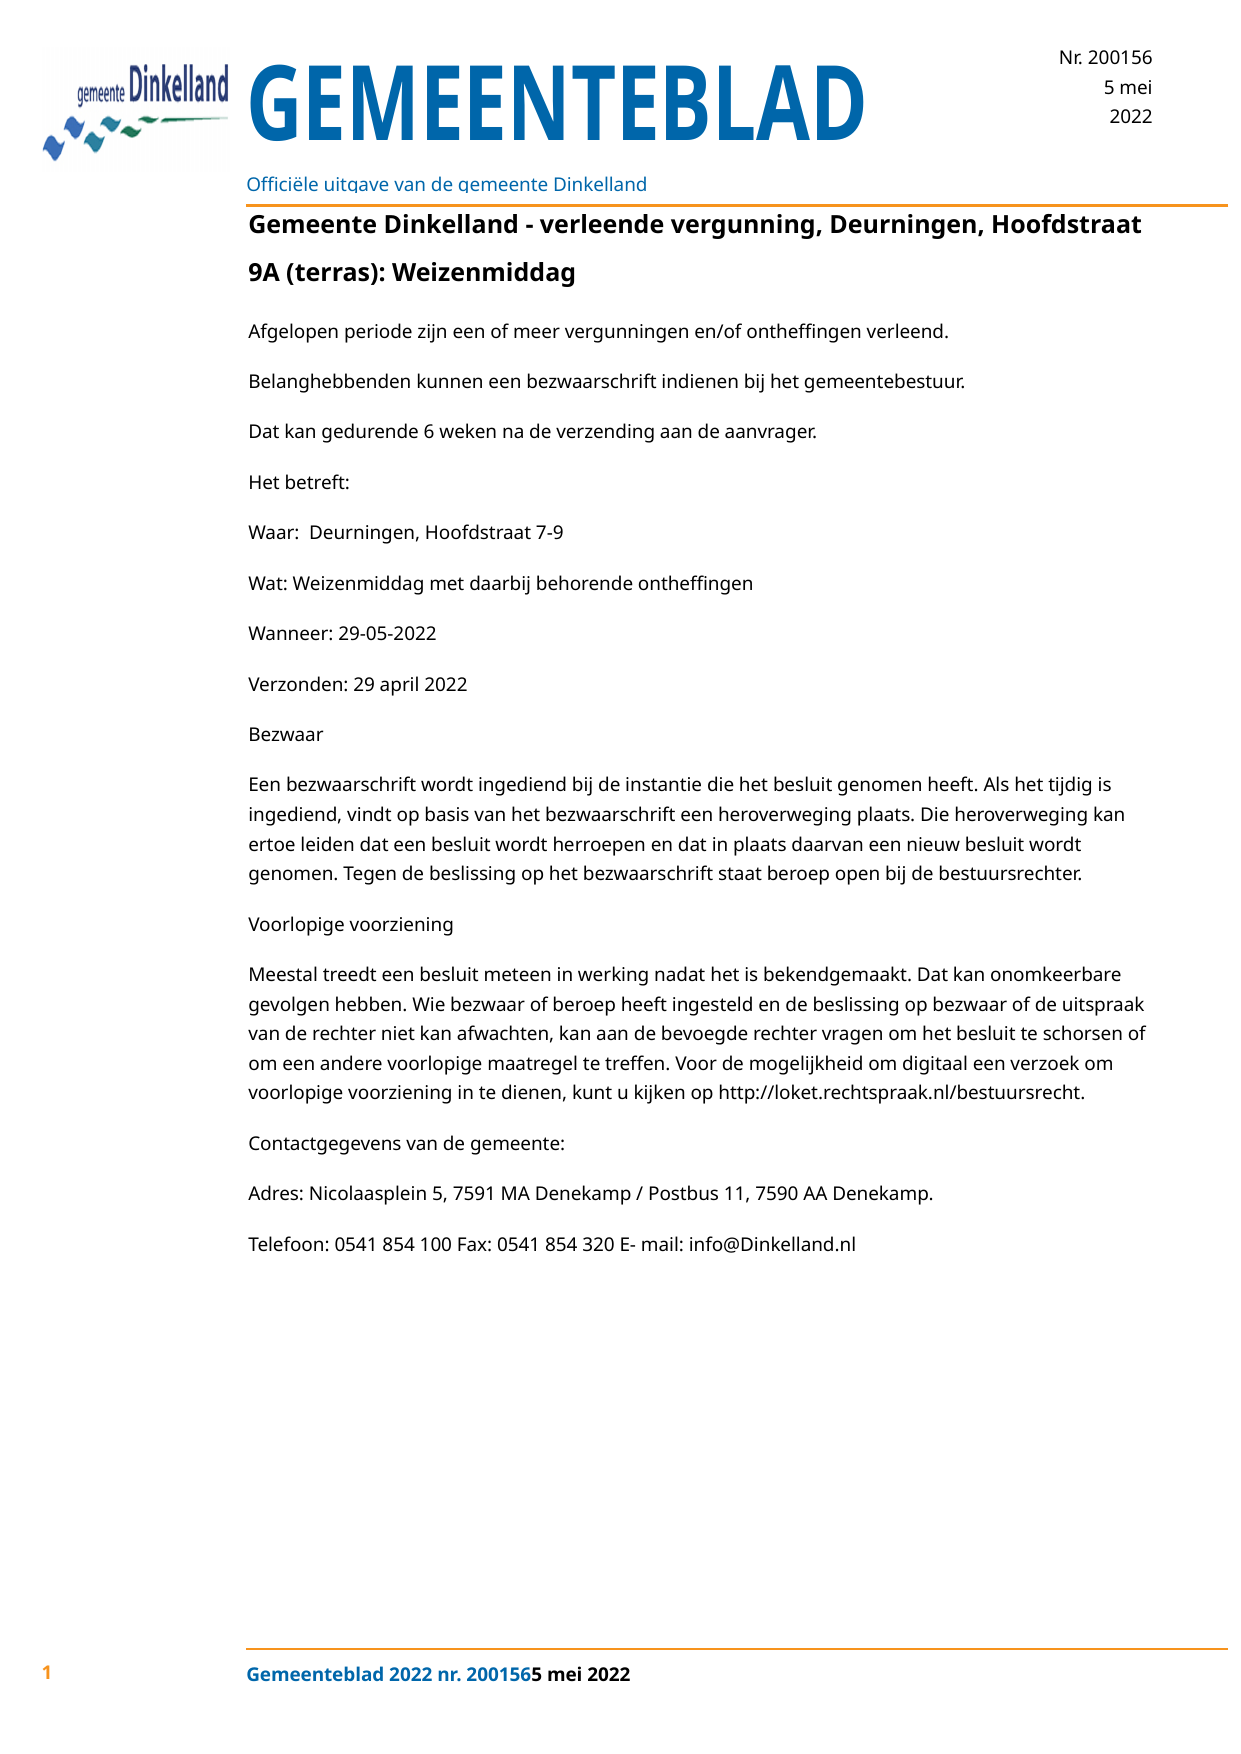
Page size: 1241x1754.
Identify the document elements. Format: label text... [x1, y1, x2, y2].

text Afgelopen periode zijn een of meer vergunningen en/of ontheffingen verleend. [248, 318, 1152, 344]
text Gemeente Dinkelland - verleende vergunning, Deurningen, Hoofdstraat 9A (terras): Weizenmiddag [248, 207, 1152, 288]
picture [41, 47, 231, 172]
text Waar: Deurningen, Hoofdstraat 7-9 [248, 519, 1152, 545]
text Adres: Nicolaasplein 5, 7591 MA Denekamp / Postbus 11, 7590 AA Denekamp. [248, 1180, 1152, 1206]
text Bezwaar [248, 721, 1152, 747]
text Voorlopige voorziening [248, 911, 1152, 937]
text Telefoon: 0541 854 100 Fax: 0541 854 320 E- mail: info@Dinkelland.nl [248, 1231, 1152, 1257]
text Belanghebbenden kunnen een bezwaarschrift indienen bij het gemeentebestuur. [248, 368, 1152, 394]
text Contactgegevens van de gemeente: [248, 1130, 1152, 1156]
text Een bezwaarschrift wordt ingediend bij de instantie die het besluit genomen heeft. Als het tijdig is ingediend, vindt op basis van het bezwaarschrift een heroverweging plaats. Die heroverweging kan ertoe leiden dat een besluit wordt herroepen en dat in plaats daarvan een nieuw besluit wordt genomen. Tegen de beslissing op het bezwaarschrift staat beroep open bij de bestuursrechter. [248, 772, 1152, 886]
text Dat kan gedurende 6 weken na de verzending aan de aanvrager. [248, 419, 1152, 444]
text Het betreft: [248, 469, 1152, 495]
text Verzonden: 29 april 2022 [248, 671, 1152, 697]
text Meestal treedt een besluit meteen in werking nadat het is bekendgemaakt. Dat kan onomkeerbare gevolgen hebben. Wie bezwaar of beroep heeft ingesteld en de beslissing op bezwaar of de uitspraak van de rechter niet kan afwachten, kan aan de bevoegde rechter vragen om het besluit te schorsen of om een andere voorlopige maatregel te treffen. Voor de mogelijkheid om digitaal een verzoek om voorlopige voorziening in te dienen, kunt u kijken op http://loket.rechtspraak.nl/bestuursrecht. [248, 961, 1152, 1105]
text Wanneer: 29-05-2022 [248, 620, 1152, 646]
text Wat: Weizenmiddag met daarbij behorende ontheffingen [248, 570, 1152, 596]
